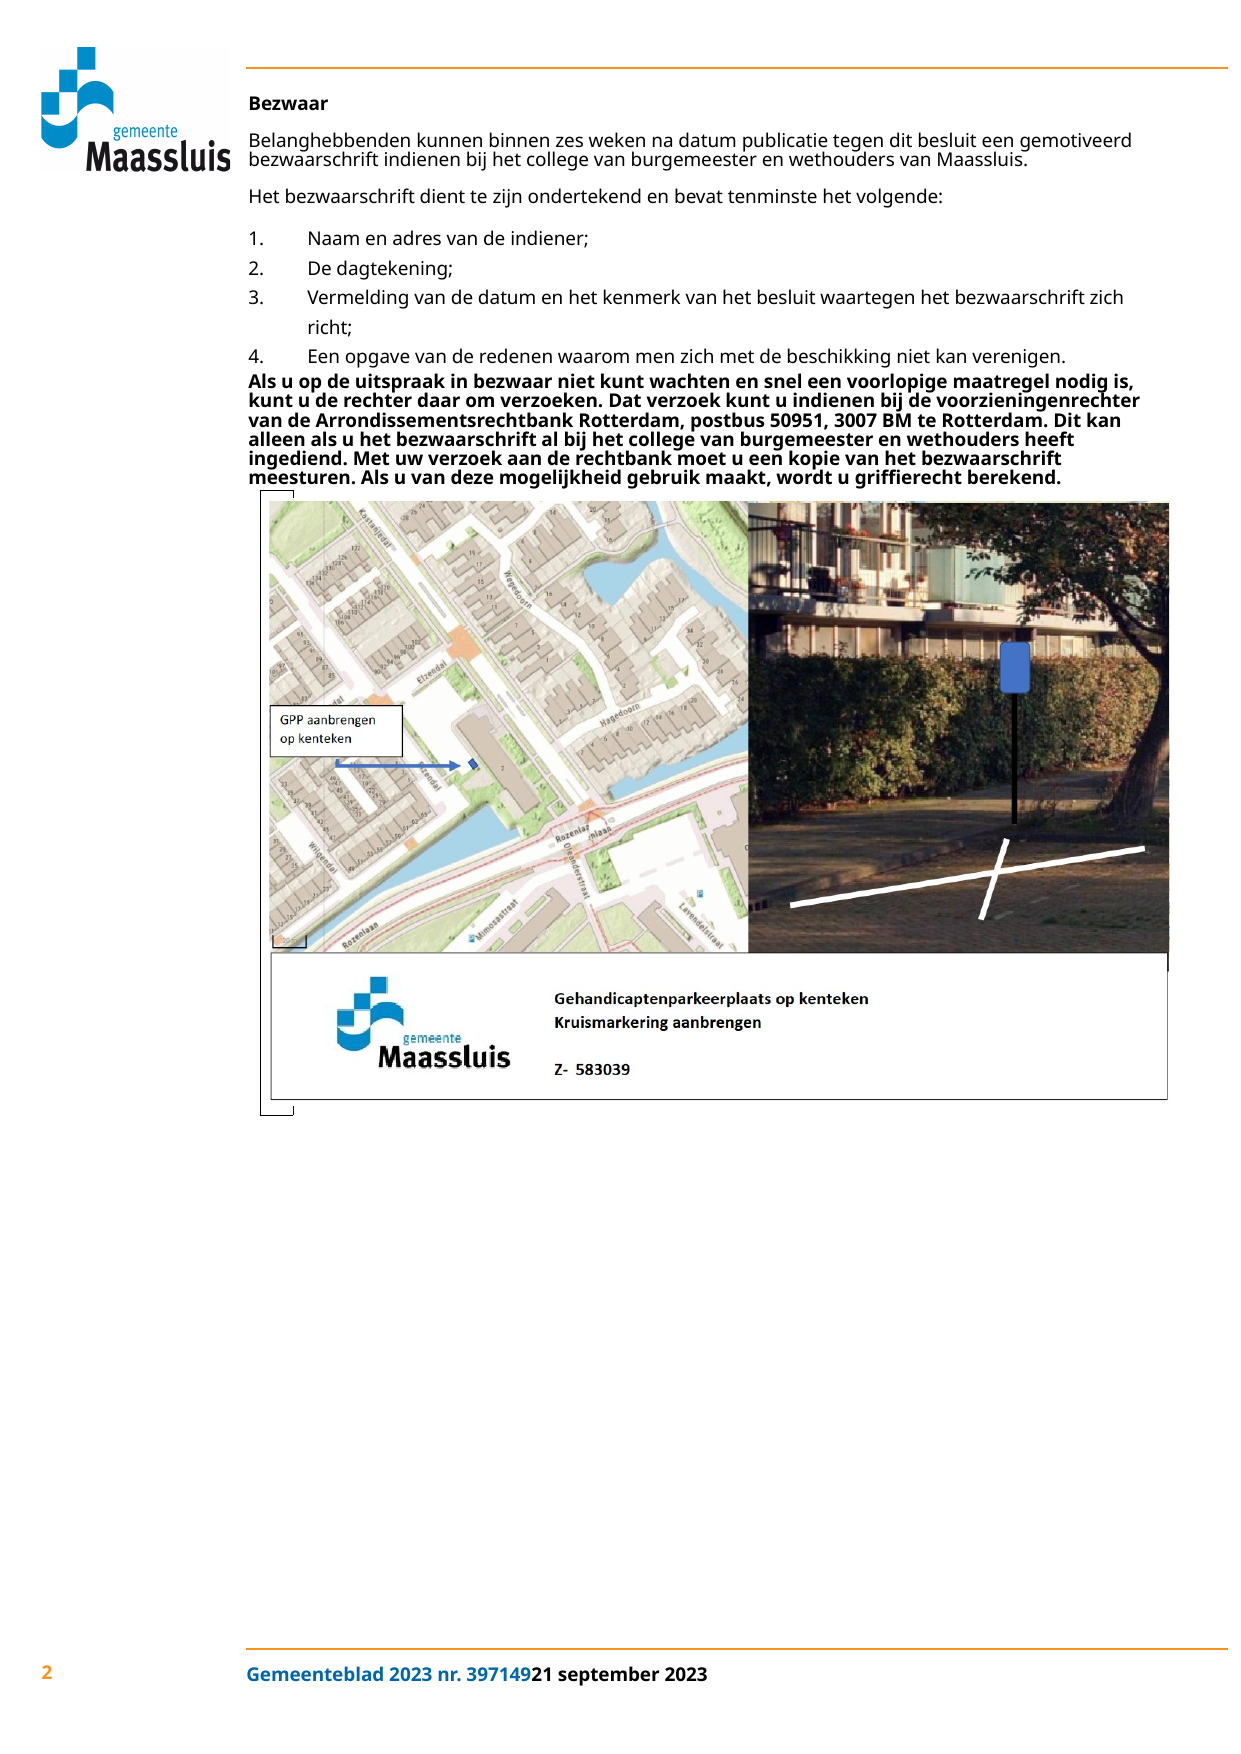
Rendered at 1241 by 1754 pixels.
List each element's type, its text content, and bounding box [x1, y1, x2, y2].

text Bezwaar [248, 95, 1152, 114]
list De dagtekening; [248, 255, 1152, 280]
picture [41, 47, 77, 92]
list Vermelding van de datum en het kenmerk van het besluit waartegen het bezwaarschrift zich richt; [248, 284, 1152, 339]
picture [41, 47, 231, 172]
text Als u op de uitspraak in bezwaar niet kunt wachten en snel een voorlopige maatregel nodig is, kunt u de rechter daar om verzoeken. Dat verzoek kunt u indienen bij de voorzieningenrechter van de Arrondissementsrechtbank Rotterdam, postbus 50951, 3007 BM te Rotterdam. Dit kan alleen als u het bezwaarschrift al bij het college van burgemeester en wethouders heeft ingediend. Met uw verzoek aan de rechtbank moet u een kopie van het bezwaarschrift meesturen. Als u van deze mogelijkheid gebruik maakt, wordt u griffierecht berekend. [248, 373, 1152, 489]
list Een opgave van de redenen waarom men zich met de beschikking niet kan verenigen. [248, 343, 1152, 369]
text Het bezwaarschrift dient te zijn ondertekend en bevat tenminste het volgende: [248, 188, 1152, 207]
picture [268, 498, 1173, 1106]
text Belanghebbenden kunnen binnen zes weken na datum publicatie tegen dit besluit een gemotiveerd bezwaarschrift indienen bij het college van burgemeester en wethouders van Maassluis. [248, 132, 1152, 170]
list Naam en adres van de indiener; [248, 225, 1152, 251]
